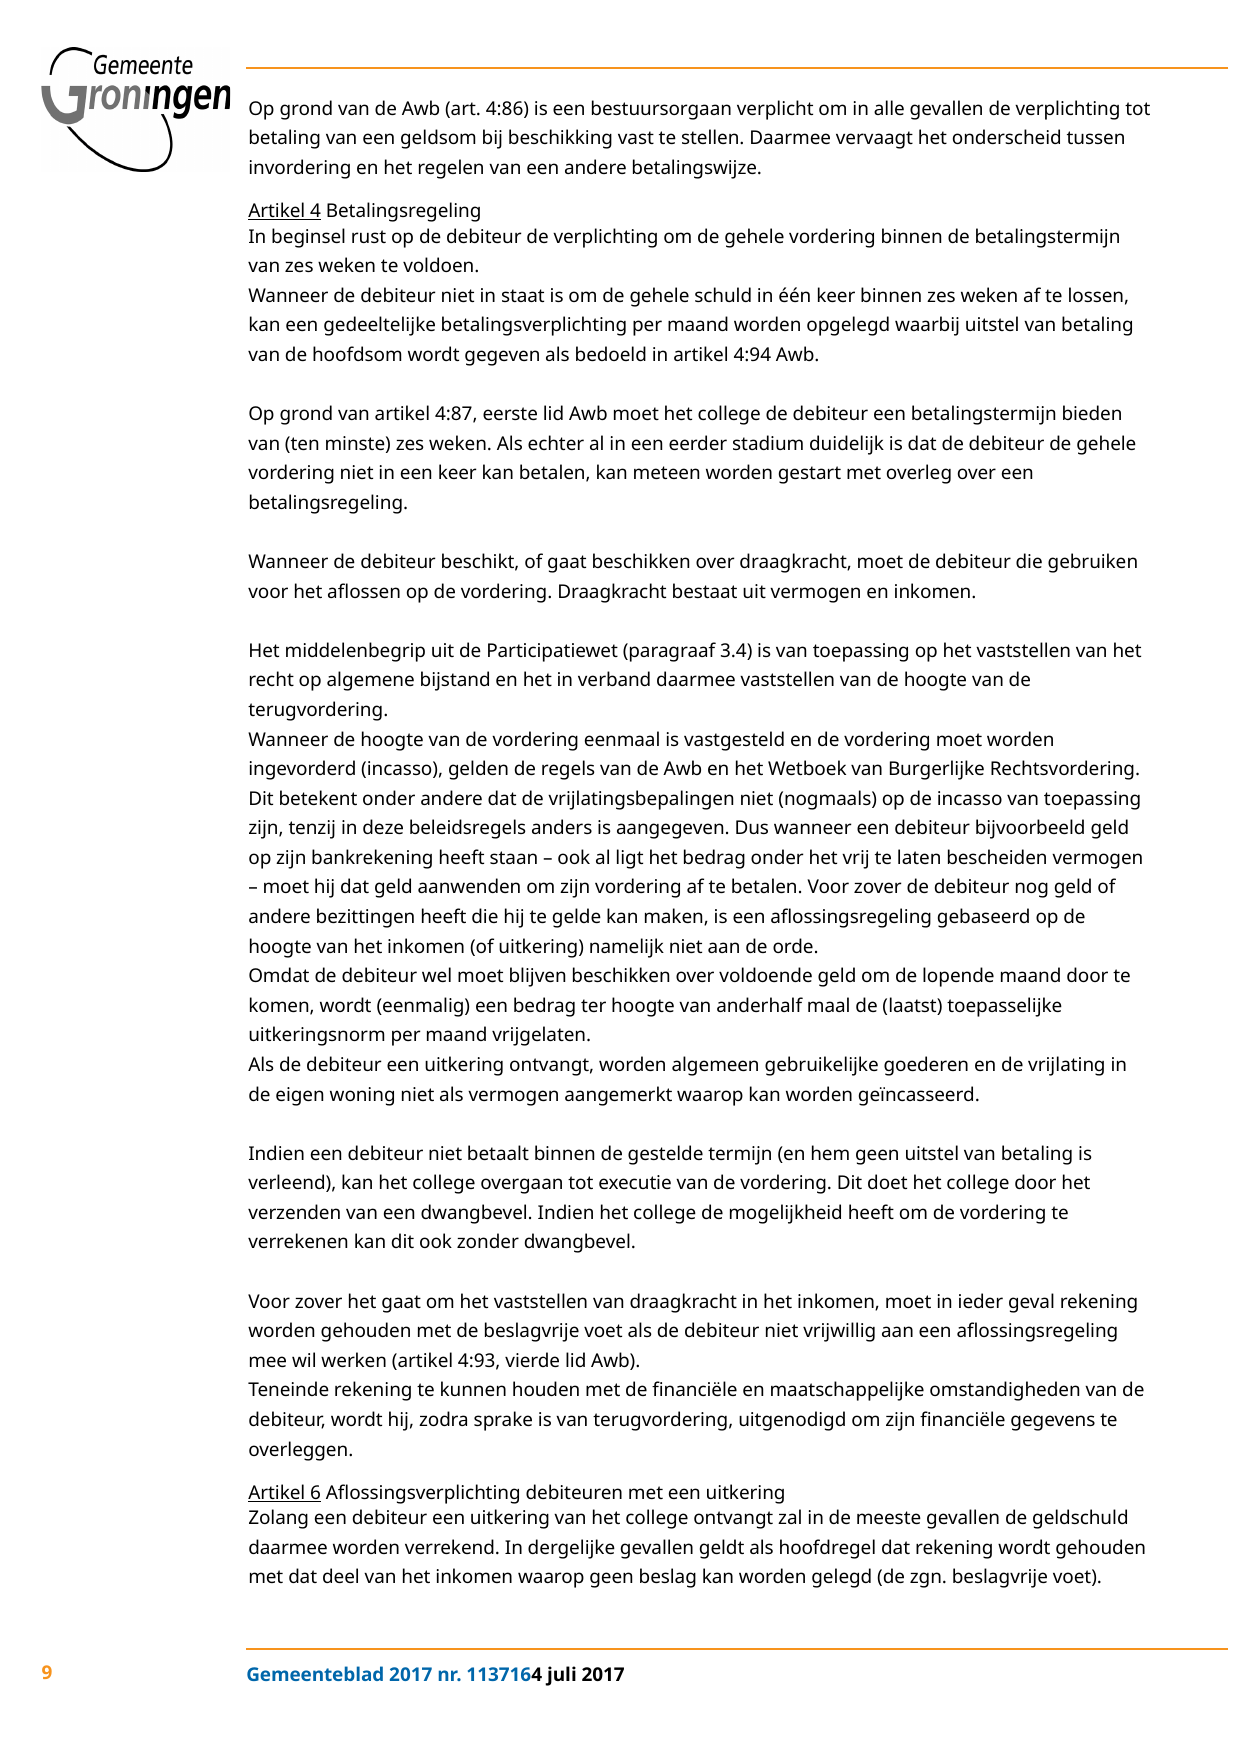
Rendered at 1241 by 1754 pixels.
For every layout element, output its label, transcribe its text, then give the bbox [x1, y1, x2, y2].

picture [41, 47, 231, 172]
text In beginsel rust op de debiteur de verplichting om de gehele vordering binnen de betalingstermijn van zes weken te voldoen. [248, 223, 1152, 278]
text Op grond van artikel 4:87, eerste lid Awb moet het college de debiteur een betalingstermijn bieden van (ten minste) zes weken. Als echter al in een eerder stadium duidelijk is dat de debiteur de gehele vordering niet in een keer kan betalen, kan meteen worden gestart met overleg over een betalingsregeling. [248, 400, 1152, 515]
text Zolang een debiteur een uitkering van het college ontvangt zal in de meeste gevallen de geldschuld daarmee worden verrekend. In dergelijke gevallen geldt als hoofdregel dat rekening wordt gehouden met dat deel van het inkomen waarop geen beslag kan worden gelegd (de zgn. beslagvrije voet). [248, 1504, 1152, 1589]
text Het middelenbegrip uit de Participatiewet (paragraaf 3.4) is van toepassing op het vaststellen van het recht op algemene bijstand en het in verband daarmee vaststellen van de hoogte van de terugvordering. [248, 637, 1152, 722]
text Dit betekent onder andere dat de vrijlatingsbepalingen niet (nogmaals) op de incasso van toepassing zijn, tenzij in deze beleidsregels anders is aangegeven. Dus wanneer een debiteur bijvoorbeeld geld op zijn bankrekening heeft staan – ook al ligt het bedrag onder het vrij te laten bescheiden vermogen – moet hij dat geld aanwenden om zijn vordering af te betalen. Voor zover de debiteur nog geld of andere bezittingen heeft die hij te gelde kan maken, is een aflossingsregeling gebaseerd op de hoogte van het inkomen (of uitkering) namelijk niet aan de orde. [248, 785, 1152, 958]
text Op grond van de Awb (art. 4:86) is een bestuursorgaan verplicht om in alle gevallen de verplichting tot betaling van een geldsom bij beschikking vast te stellen. Daarmee vervaagt het onderscheid tussen invordering en het regelen van een andere betalingswijze. [248, 95, 1152, 180]
text Wanneer de hoogte van de vordering eenmaal is vastgesteld en de vordering moet worden ingevorderd (incasso), gelden de regels van de Awb en het Wetboek van Burgerlijke Rechtsvordering. [248, 726, 1152, 781]
text Indien een debiteur niet betaalt binnen de gestelde termijn (en hem geen uitstel van betaling is verleend), kan het college overgaan tot executie van de vordering. Dit doet het college door het verzenden van een dwangbevel. Indien het college de mogelijkheid heeft om de vordering te verrekenen kan dit ook zonder dwangbevel. [248, 1140, 1152, 1254]
text Als de debiteur een uitkering ontvangt, worden algemeen gebruikelijke goederen en de vrijlating in de eigen woning niet als vermogen aangemerkt waarop kan worden geïncasseerd. [248, 1051, 1152, 1106]
text Omdat de debiteur wel moet blijven beschikken over voldoende geld om de lopende maand door te komen, wordt (eenmalig) een bedrag ter hoogte van anderhalf maal de (laatst) toepasselijke uitkeringsnorm per maand vrijgelaten. [248, 962, 1152, 1047]
text Teneinde rekening te kunnen houden met de financiële en maatschappelijke omstandigheden van de debiteur, wordt hij, zodra sprake is van terugvordering, uitgenodigd om zijn financiële gegevens te overleggen. [248, 1377, 1152, 1461]
text Artikel 4 Betalingsregeling [248, 197, 1152, 223]
text Artikel 6 Aflossingsverplichting debiteuren met een uitkering [248, 1479, 1152, 1504]
text Wanneer de debiteur beschikt, of gaat beschikken over draagkracht, moet de debiteur die gebruiken voor het aflossen op de vordering. Draagkracht bestaat uit vermogen en inkomen. [248, 548, 1152, 603]
text Wanneer de debiteur niet in staat is om de gehele schuld in één keer binnen zes weken af te lossen, kan een gedeeltelijke betalingsverplichting per maand worden opgelegd waarbij uitstel van betaling van de hoofdsom wordt gegeven als bedoeld in artikel 4:94 Awb. [248, 282, 1152, 367]
text Voor zover het gaat om het vaststellen van draagkracht in het inkomen, moet in ieder geval rekening worden gehouden met de beslagvrije voet als de debiteur niet vrijwillig aan een aflossingsregeling mee wil werken (artikel 4:93, vierde lid Awb). [248, 1288, 1152, 1373]
